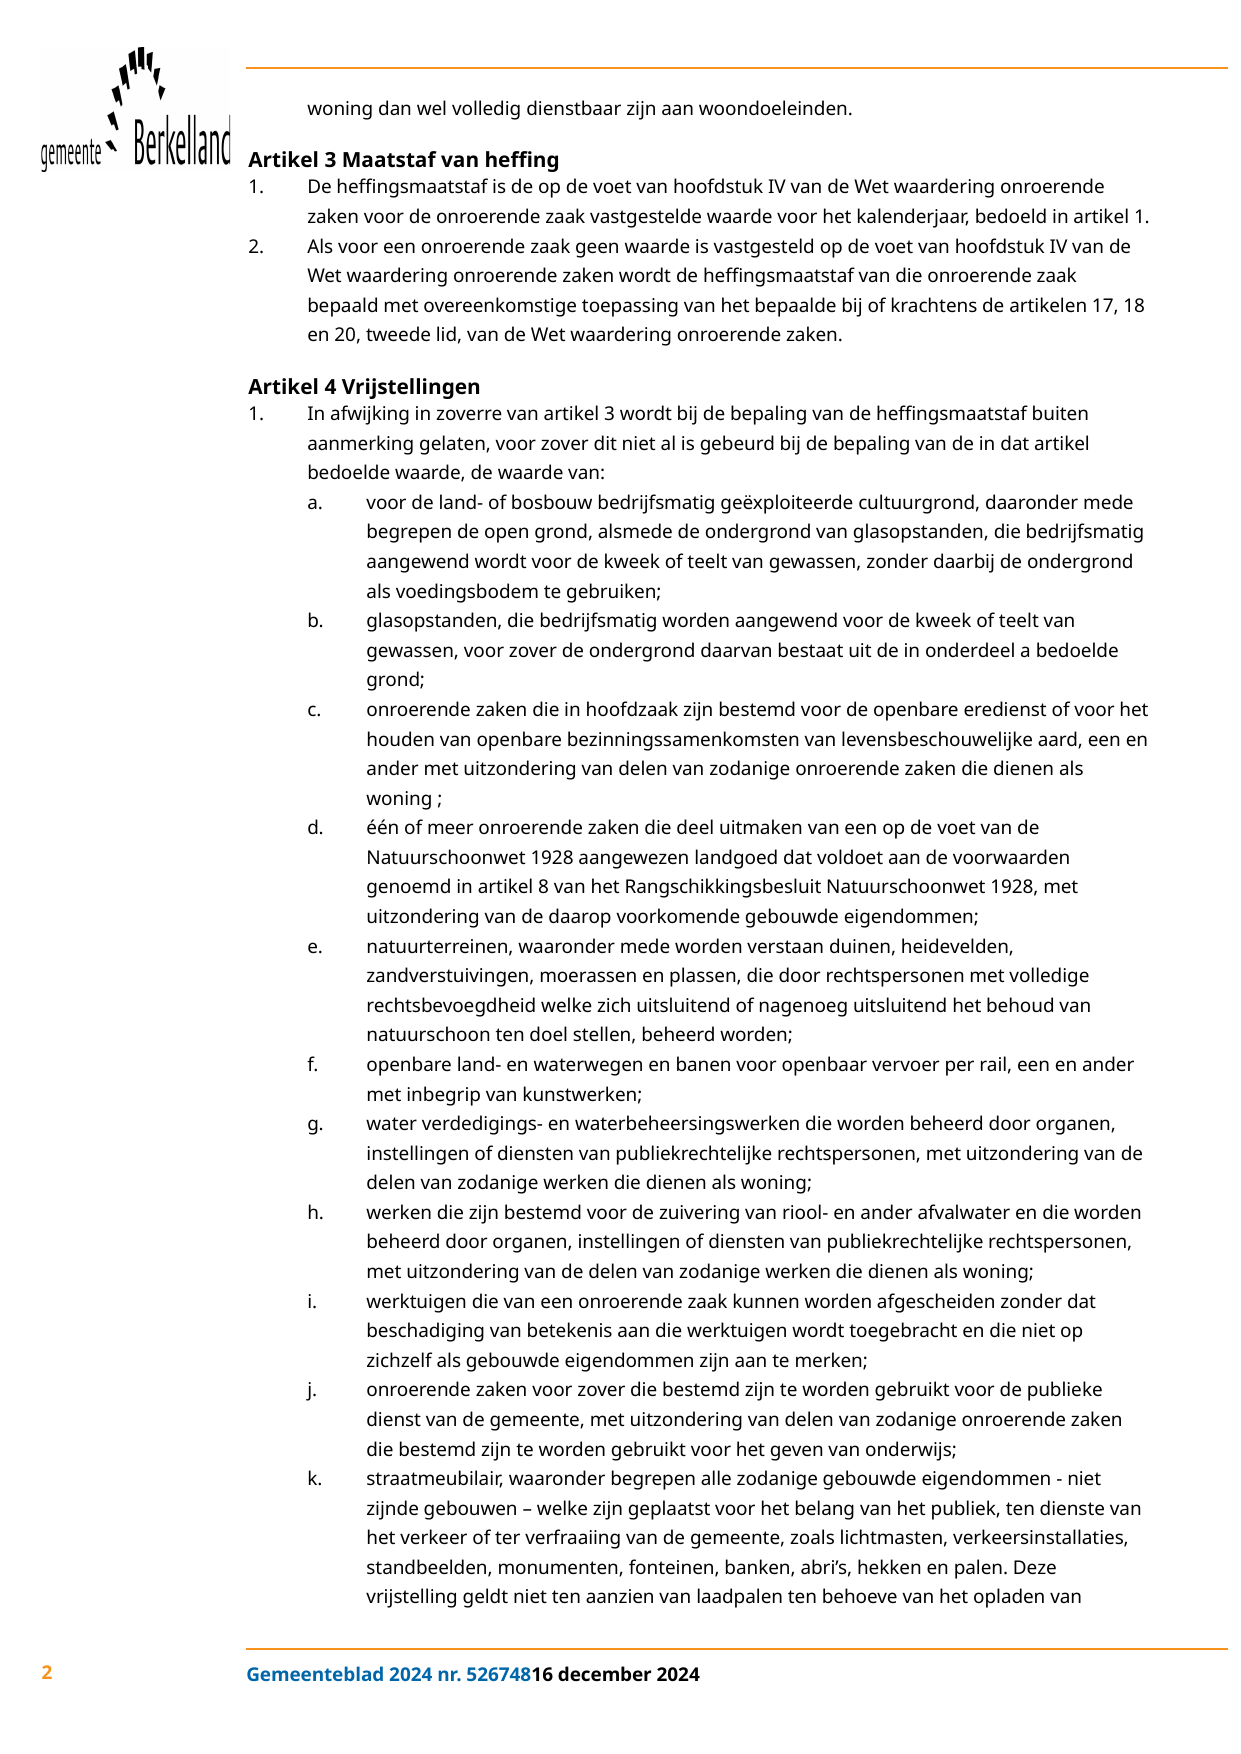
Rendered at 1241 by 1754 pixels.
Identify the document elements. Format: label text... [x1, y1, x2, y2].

list Als voor een onroerende zaak geen waarde is vastgesteld op de voet van hoofdstuk IV van de Wet waardering onroerende zaken wordt de heffingsmaatstaf van die onroerende zaak bepaald met overeenkomstige toepassing van het bepaalde bij of krachtens de artikelen 17, 18 en 20, tweede lid, van de Wet waardering onroerende zaken. [248, 233, 1152, 347]
list De heffingsmaatstaf is de op de voet van hoofdstuk IV van de Wet waardering onroerende zaken voor de onroerende zaak vastgestelde waarde voor het kalenderjaar, bedoeld in artikel 1. [248, 174, 1152, 229]
list werktuigen die van een onroerende zaak kunnen worden afgescheiden zonder dat beschadiging van betekenis aan die werktuigen wordt toegebracht en die niet op zichzelf als gebouwde eigendommen zijn aan te merken; [307, 1288, 1152, 1373]
list glasopstanden, die bedrijfsmatig worden aangewend voor de kweek of teelt van gewassen, voor zover de ondergrond daarvan bestaat uit de in onderdeel a bedoelde grond; [307, 607, 1152, 692]
text Artikel 4 Vrijstellingen [248, 372, 1152, 400]
list natuurterreinen, waaronder mede worden verstaan duinen, heidevelden, zandverstuivingen, moerassen en plassen, die door rechtspersonen met volledige rechtsbevoegdheid welke zich uitsluitend of nagenoeg uitsluitend het behoud van natuurschoon ten doel stellen, beheerd worden; [307, 933, 1152, 1047]
list straatmeubilair, waaronder begrepen alle zodanige gebouwde eigendommen - niet zijnde gebouwen – welke zijn geplaatst voor het belang van het publiek, ten dienste van het verkeer of ter verfraaiing van de gemeente, zoals lichtmasten, verkeersinstallaties, standbeelden, monumenten, fonteinen, banken, abri’s, hekken en palen. Deze vrijstelling geldt niet ten aanzien van laadpalen ten behoeve van het opladen van [307, 1465, 1152, 1609]
picture [41, 47, 231, 172]
list werken die zijn bestemd voor de zuivering van riool- en ander afvalwater en die worden beheerd door organen, instellingen of diensten van publiekrechtelijke rechtspersonen, met uitzondering van de delen van zodanige werken die dienen als woning; [307, 1199, 1152, 1284]
list onroerende zaken die in hoofdzaak zijn bestemd voor de openbare eredienst of voor het houden van openbare bezinningssamenkomsten van levensbeschouwelijke aard, een en ander met uitzondering van delen van zodanige onroerende zaken die dienen als woning ; [307, 696, 1152, 811]
list water verdedigings- en waterbeheersingswerken die worden beheerd door organen, instellingen of diensten van publiekrechtelijke rechtspersonen, met uitzondering van de delen van zodanige werken die dienen als woning; [307, 1110, 1152, 1195]
list woning dan wel volledig dienstbaar zijn aan woondoeleinden. [248, 95, 1152, 121]
list In afwijking in zoverre van artikel 3 wordt bij de bepaling van de heffingsmaatstaf buiten aanmerking gelaten, voor zover dit niet al is gebeurd bij de bepaling van de in dat artikel bedoelde waarde, de waarde van: [248, 400, 1152, 485]
list één of meer onroerende zaken die deel uitmaken van een op de voet van de Natuurschoonwet 1928 aangewezen landgoed dat voldoet aan de voorwaarden genoemd in artikel 8 van het Rangschikkingsbesluit Natuurschoonwet 1928, met uitzondering van de daarop voorkomende gebouwde eigendommen; [307, 814, 1152, 929]
list voor de land- of bosbouw bedrijfsmatig geëxploiteerde cultuurgrond, daaronder mede begrepen de open grond, alsmede de ondergrond van glasopstanden, die bedrijfsmatig aangewend wordt voor de kweek of teelt van gewassen, zonder daarbij de ondergrond als voedingsbodem te gebruiken; [307, 489, 1152, 604]
list openbare land- en waterwegen en banen voor openbaar vervoer per rail, een en ander met inbegrip van kunstwerken; [307, 1051, 1152, 1107]
list onroerende zaken voor zover die bestemd zijn te worden gebruikt voor de publieke dienst van de gemeente, met uitzondering van delen van zodanige onroerende zaken die bestemd zijn te worden gebruikt voor het geven van onderwijs; [307, 1377, 1152, 1462]
text Artikel 3 Maatstaf van heffing [248, 145, 1152, 174]
